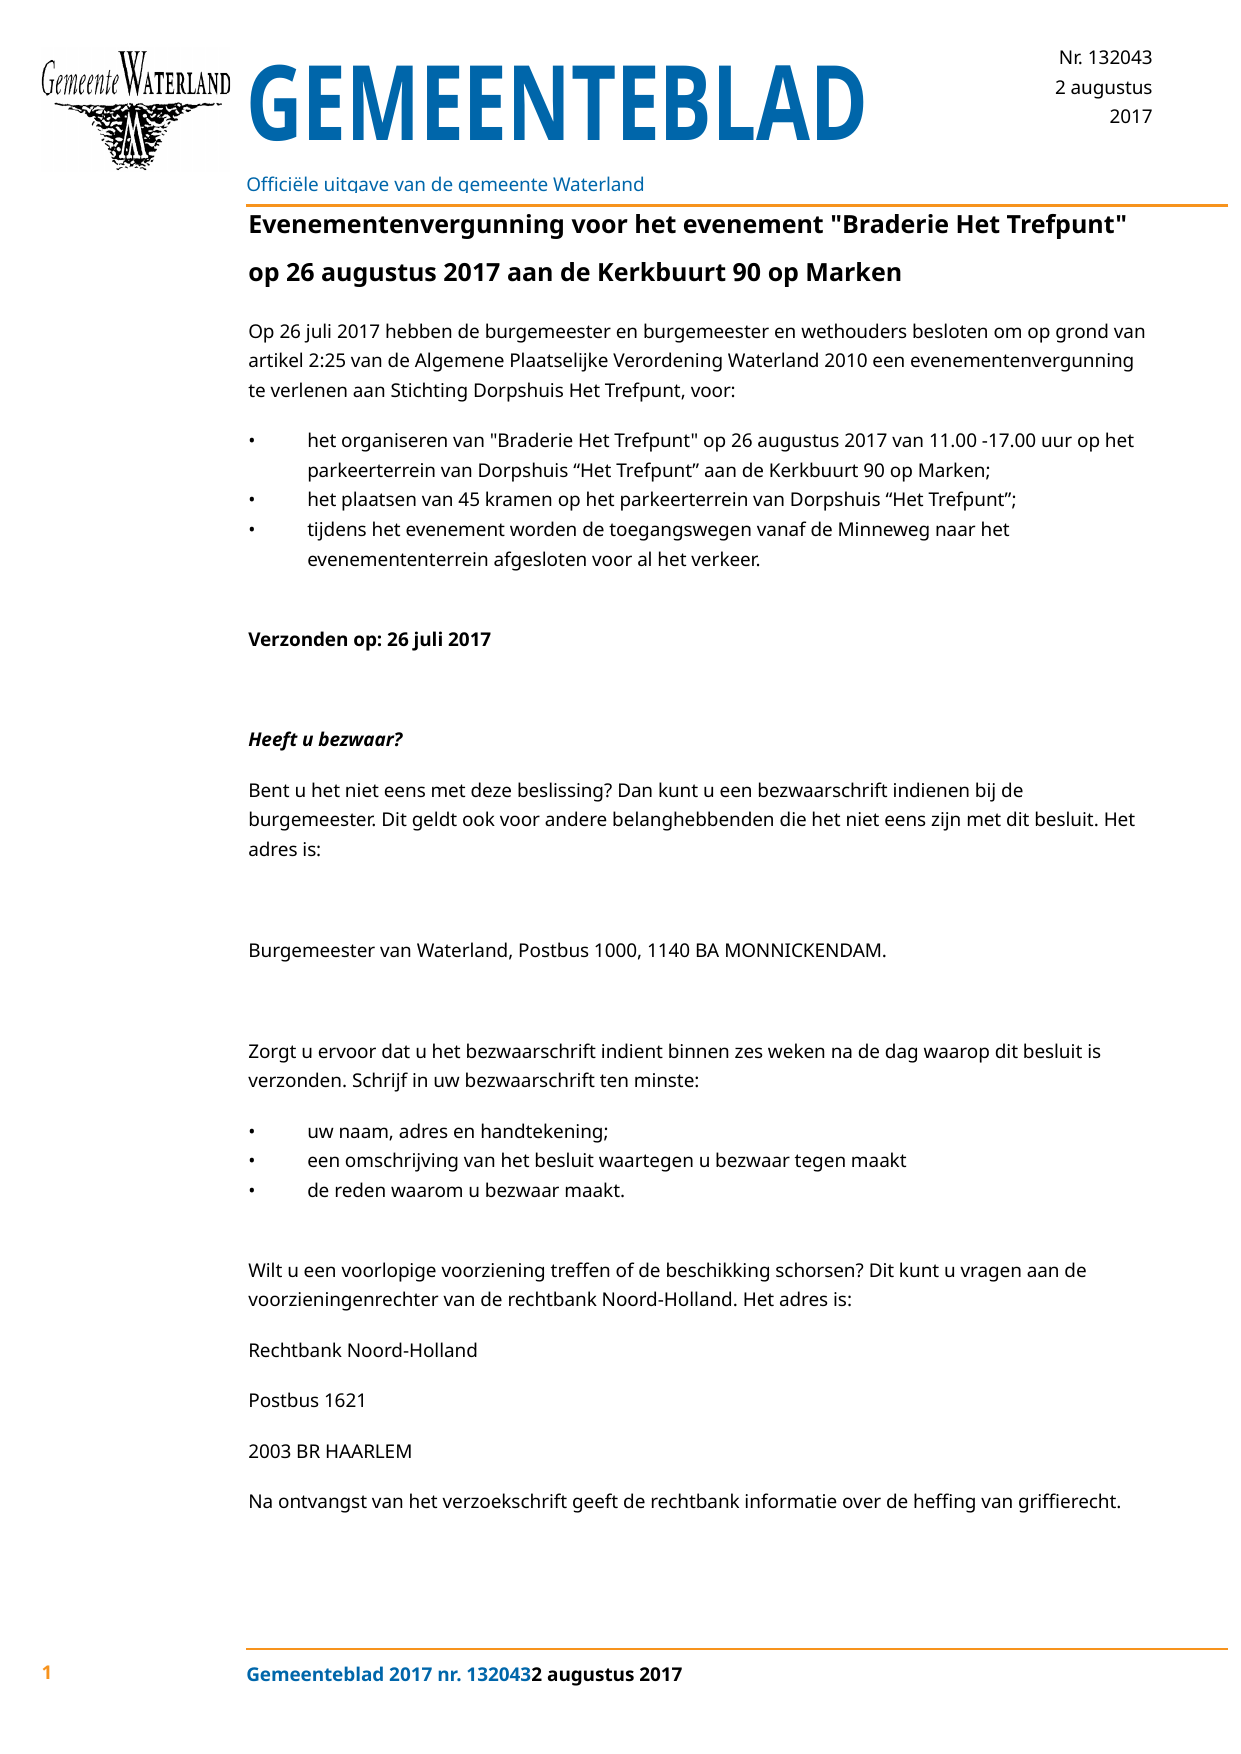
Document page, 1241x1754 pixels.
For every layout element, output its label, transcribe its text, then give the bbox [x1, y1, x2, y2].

list een omschrijving van het besluit waartegen u bezwaar tegen maakt [248, 1147, 1152, 1173]
text Na ontvangst van het verzoekschrift geeft de rechtbank informatie over de heffing van griffierecht. [248, 1488, 1152, 1514]
text Wilt u een voorlopige voorziening treffen of de beschikking schorsen? Dit kunt u vragen aan de voorzieningenrechter van de rechtbank Noord-Holland. Het adres is: [248, 1257, 1152, 1312]
text Rechtbank Noord-Holland [248, 1337, 1152, 1363]
text Postbus 1621 [248, 1387, 1152, 1413]
text Bent u het niet eens met deze beslissing? Dan kunt u een bezwaarschrift indienen bij de burgemeester. Dit geldt ook voor andere belanghebbenden die het niet eens zijn met dit besluit. Het adres is: [248, 777, 1152, 862]
text 2003 BR HAARLEM [248, 1438, 1152, 1464]
text Verzonden op: 26 juli 2017 [248, 626, 1152, 652]
picture [41, 47, 231, 172]
text Zorgt u ervoor dat u het bezwaarschrift indient binnen zes weken na de dag waarop dit besluit is verzonden. Schrijf in uw bezwaarschrift ten minste: [248, 1038, 1152, 1093]
list uw naam, adres en handtekening; [248, 1118, 1152, 1144]
text Evenementenvergunning voor het evenement "Braderie Het Trefpunt" op 26 augustus 2017 aan de Kerkbuurt 90 op Marken [248, 207, 1152, 288]
text Op 26 juli 2017 hebben de burgemeester en burgemeester en wethouders besloten om op grond van artikel 2:25 van de Algemene Plaatselijke Verordening Waterland 2010 een evenementenvergunning te verlenen aan Stichting Dorpshuis Het Trefpunt, voor: [248, 318, 1152, 403]
text Heeft u bezwaar? [248, 727, 1152, 752]
list het plaatsen van 45 kramen op het parkeerterrein van Dorpshuis “Het Trefpunt”; [248, 487, 1152, 512]
list de reden waarom u bezwaar maakt. [248, 1177, 1152, 1203]
list het organiseren van "Braderie Het Trefpunt" op 26 augustus 2017 van 11.00 -17.00 uur op het parkeerterrein van Dorpshuis “Het Trefpunt” aan de Kerkbuurt 90 op Marken; [248, 427, 1152, 483]
list tijdens het evenement worden de toegangswegen vanaf de Minneweg naar het evenemententerrein afgesloten voor al het verkeer. [248, 516, 1152, 572]
text Burgemeester van Waterland, Postbus 1000, 1140 BA MONNICKENDAM. [248, 937, 1152, 963]
